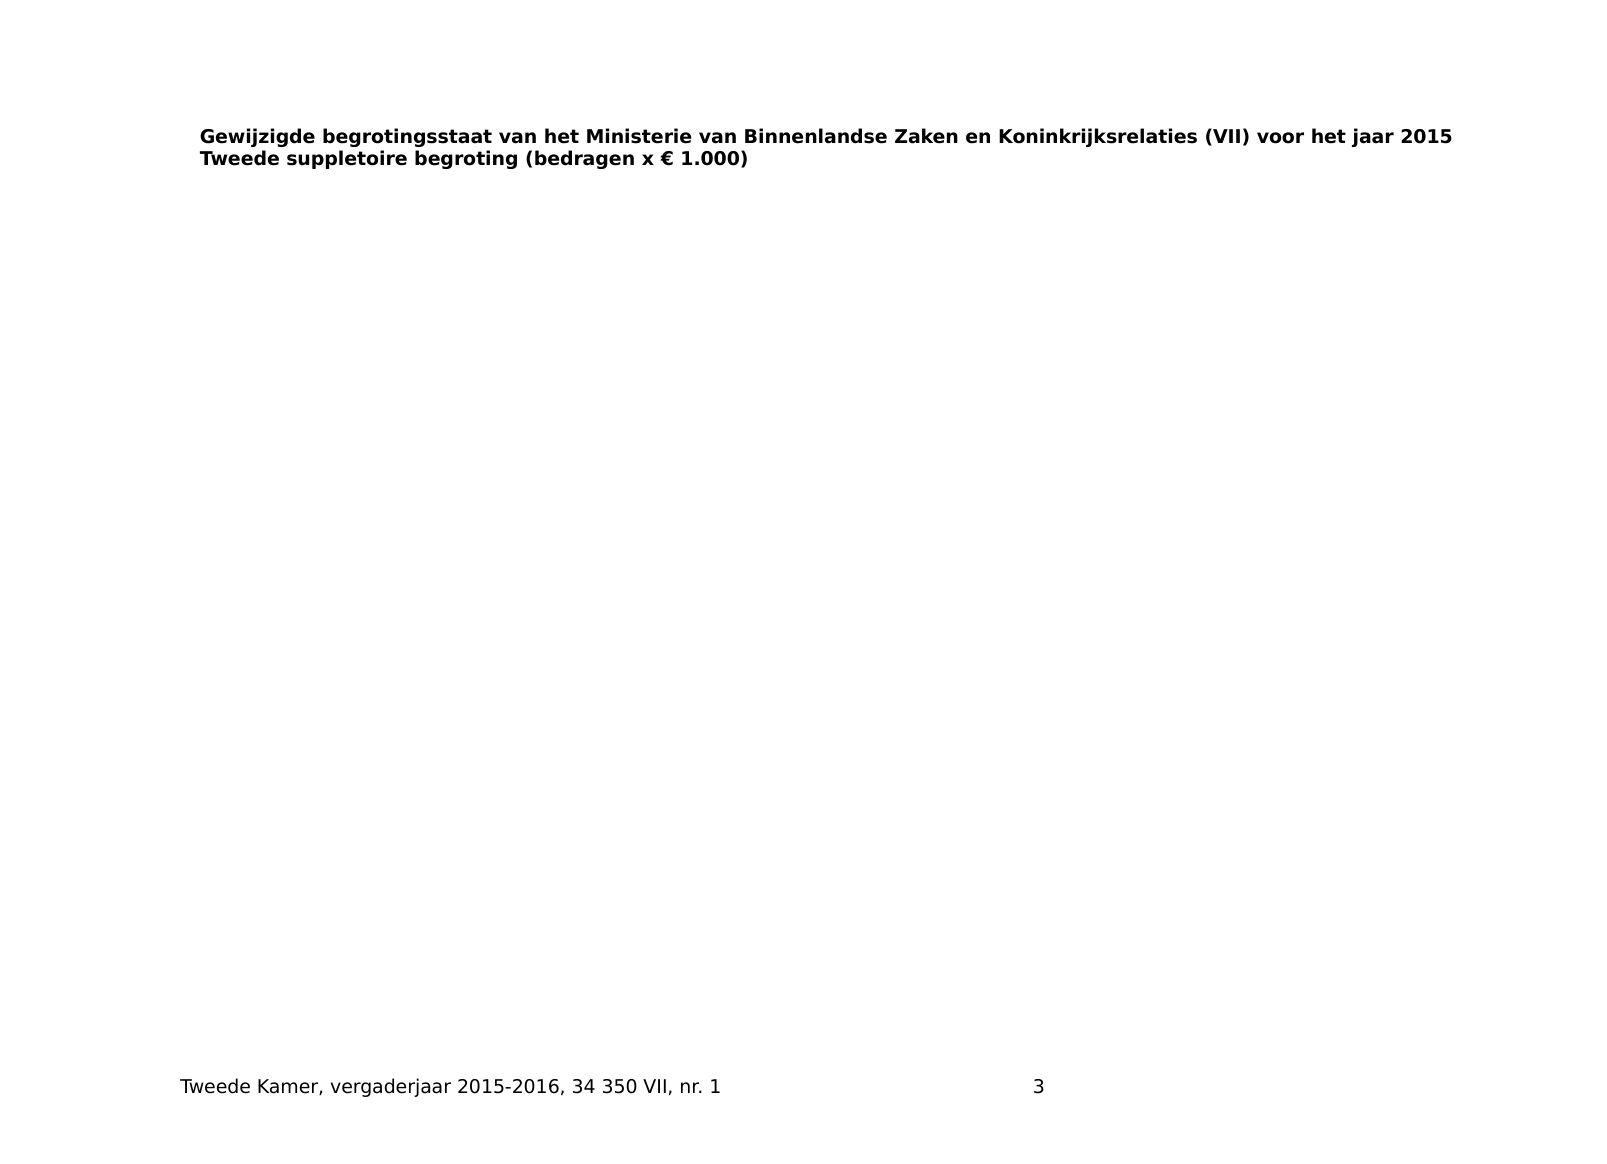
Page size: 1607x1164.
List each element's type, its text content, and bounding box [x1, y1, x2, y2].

text Tweede suppletoire begroting (bedragen x € 1.000) [180, 148, 1529, 169]
text Gewijzigde begrotingsstaat van het Ministerie van Binnenlandse Zaken en Koninkrijksrelaties (VII) voor het jaar 2015 [180, 126, 1529, 148]
